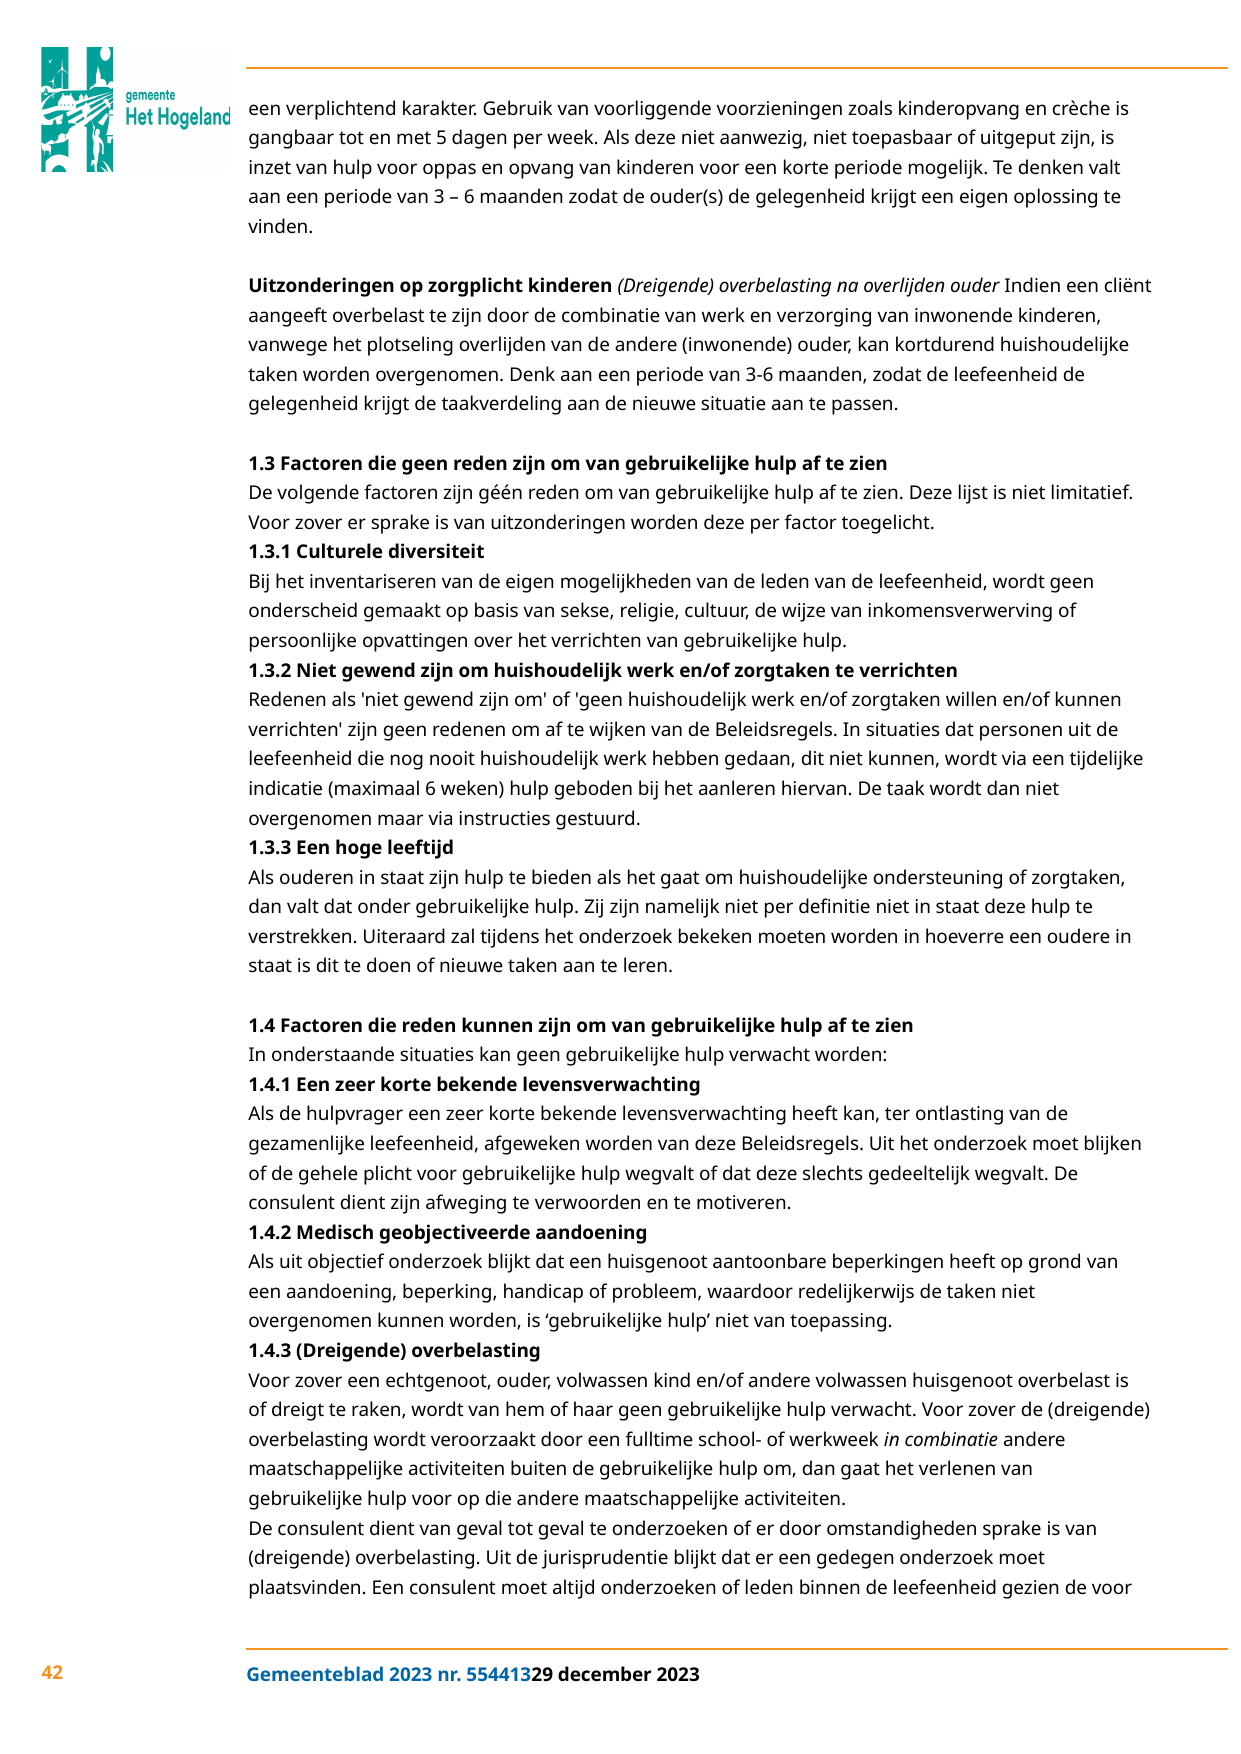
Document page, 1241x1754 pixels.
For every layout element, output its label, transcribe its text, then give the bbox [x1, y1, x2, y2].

text 1.3.2 Niet gewend zijn om huishoudelijk werk en/of zorgtaken te verrichten [248, 657, 1152, 683]
text 1.3.3 Een hoge leeftijd [248, 834, 1152, 860]
text Redenen als 'niet gewend zijn om' of 'geen huishoudelijk werk en/of zorgtaken willen en/of kunnen verrichten' zijn geen redenen om af te wijken van de Beleidsregels. In situaties dat personen uit de leefeenheid die nog nooit huishoudelijk werk hebben gedaan, dit niet kunnen, wordt via een tijdelijke indicatie (maximaal 6 weken) hulp geboden bij het aanleren hiervan. De taak wordt dan niet overgenomen maar via instructies gestuurd. [248, 686, 1152, 831]
text In onderstaande situaties kan geen gebruikelijke hulp verwacht worden: [248, 1041, 1152, 1067]
text 1.4.2 Medisch geobjectiveerde aandoening [248, 1219, 1152, 1245]
text 1.3 Factoren die geen reden zijn om van gebruikelijke hulp af te zien [248, 450, 1152, 476]
text 1.4 Factoren die reden kunnen zijn om van gebruikelijke hulp af te zien [248, 1012, 1152, 1038]
text 1.3.1 Culturele diversiteit [248, 538, 1152, 564]
text Uitzonderingen op zorgplicht kinderen (Dreigende) overbelasting na overlijden ouder Indien een cliënt aangeeft overbelast te zijn door de combinatie van werk en verzorging van inwonende kinderen, vanwege het plotseling overlijden van de andere (inwonende) ouder, kan kortdurend huishoudelijke taken worden overgenomen. Denk aan een periode van 3-6 maanden, zodat de leefeenheid de gelegenheid krijgt de taakverdeling aan de nieuwe situatie aan te passen. [248, 272, 1152, 416]
text Als ouderen in staat zijn hulp te bieden als het gaat om huishoudelijke ondersteuning of zorgtaken, dan valt dat onder gebruikelijke hulp. Zij zijn namelijk niet per definitie niet in staat deze hulp te verstrekken. Uiteraard zal tijdens het onderzoek bekeken moeten worden in hoeverre een oudere in staat is dit te doen of nieuwe taken aan te leren. [248, 864, 1152, 978]
text Als de hulpvrager een zeer korte bekende levensverwachting heeft kan, ter ontlasting van de gezamenlijke leefeenheid, afgeweken worden van deze Beleidsregels. Uit het onderzoek moet blijken of de gehele plicht voor gebruikelijke hulp wegvalt of dat deze slechts gedeeltelijk wegvalt. De consulent dient zijn afweging te verwoorden en te motiveren. [248, 1101, 1152, 1215]
text 1.4.1 Een zeer korte bekende levensverwachting [248, 1071, 1152, 1097]
text De consulent dient van geval tot geval te onderzoeken of er door omstandigheden sprake is van (dreigende) overbelasting. Uit de jurisprudentie blijkt dat er een gedegen onderzoek moet plaatsvinden. Een consulent moet altijd onderzoeken of leden binnen de leefeenheid gezien de voor [248, 1515, 1152, 1600]
text De volgende factoren zijn géén reden om van gebruikelijke hulp af te zien. Deze lijst is niet limitatief. Voor zover er sprake is van uitzonderingen worden deze per factor toegelicht. [248, 479, 1152, 535]
text 1.4.3 (Dreigende) overbelasting [248, 1337, 1152, 1363]
text Voor zover een echtgenoot, ouder, volwassen kind en/of andere volwassen huisgenoot overbelast is of dreigt te raken, wordt van hem of haar geen gebruikelijke hulp verwacht. Voor zover de (dreigende) overbelasting wordt veroorzaakt door een fulltime school- of werkweek in combinatie andere maatschappelijke activiteiten buiten de gebruikelijke hulp om, dan gaat het verlenen van gebruikelijke hulp voor op die andere maatschappelijke activiteiten. [248, 1367, 1152, 1511]
text Als uit objectief onderzoek blijkt dat een huisgenoot aantoonbare beperkingen heeft op grond van een aandoening, beperking, handicap of probleem, waardoor redelijkerwijs de taken niet overgenomen kunnen worden, is ‘gebruikelijke hulp’ niet van toepassing. [248, 1248, 1152, 1333]
picture [41, 47, 231, 172]
text Bij het inventariseren van de eigen mogelijkheden van de leden van de leefeenheid, wordt geen onderscheid gemaakt op basis van sekse, religie, cultuur, de wijze van inkomensverwerving of persoonlijke opvattingen over het verrichten van gebruikelijke hulp. [248, 568, 1152, 653]
text een verplichtend karakter. Gebruik van voorliggende voorzieningen zoals kinderopvang en crèche is gangbaar tot en met 5 dagen per week. Als deze niet aanwezig, niet toepasbaar of uitgeput zijn, is inzet van hulp voor oppas en opvang van kinderen voor een korte periode mogelijk. Te denken valt aan een periode van 3 – 6 maanden zodat de ouder(s) de gelegenheid krijgt een eigen oplossing te vinden. [248, 95, 1152, 239]
